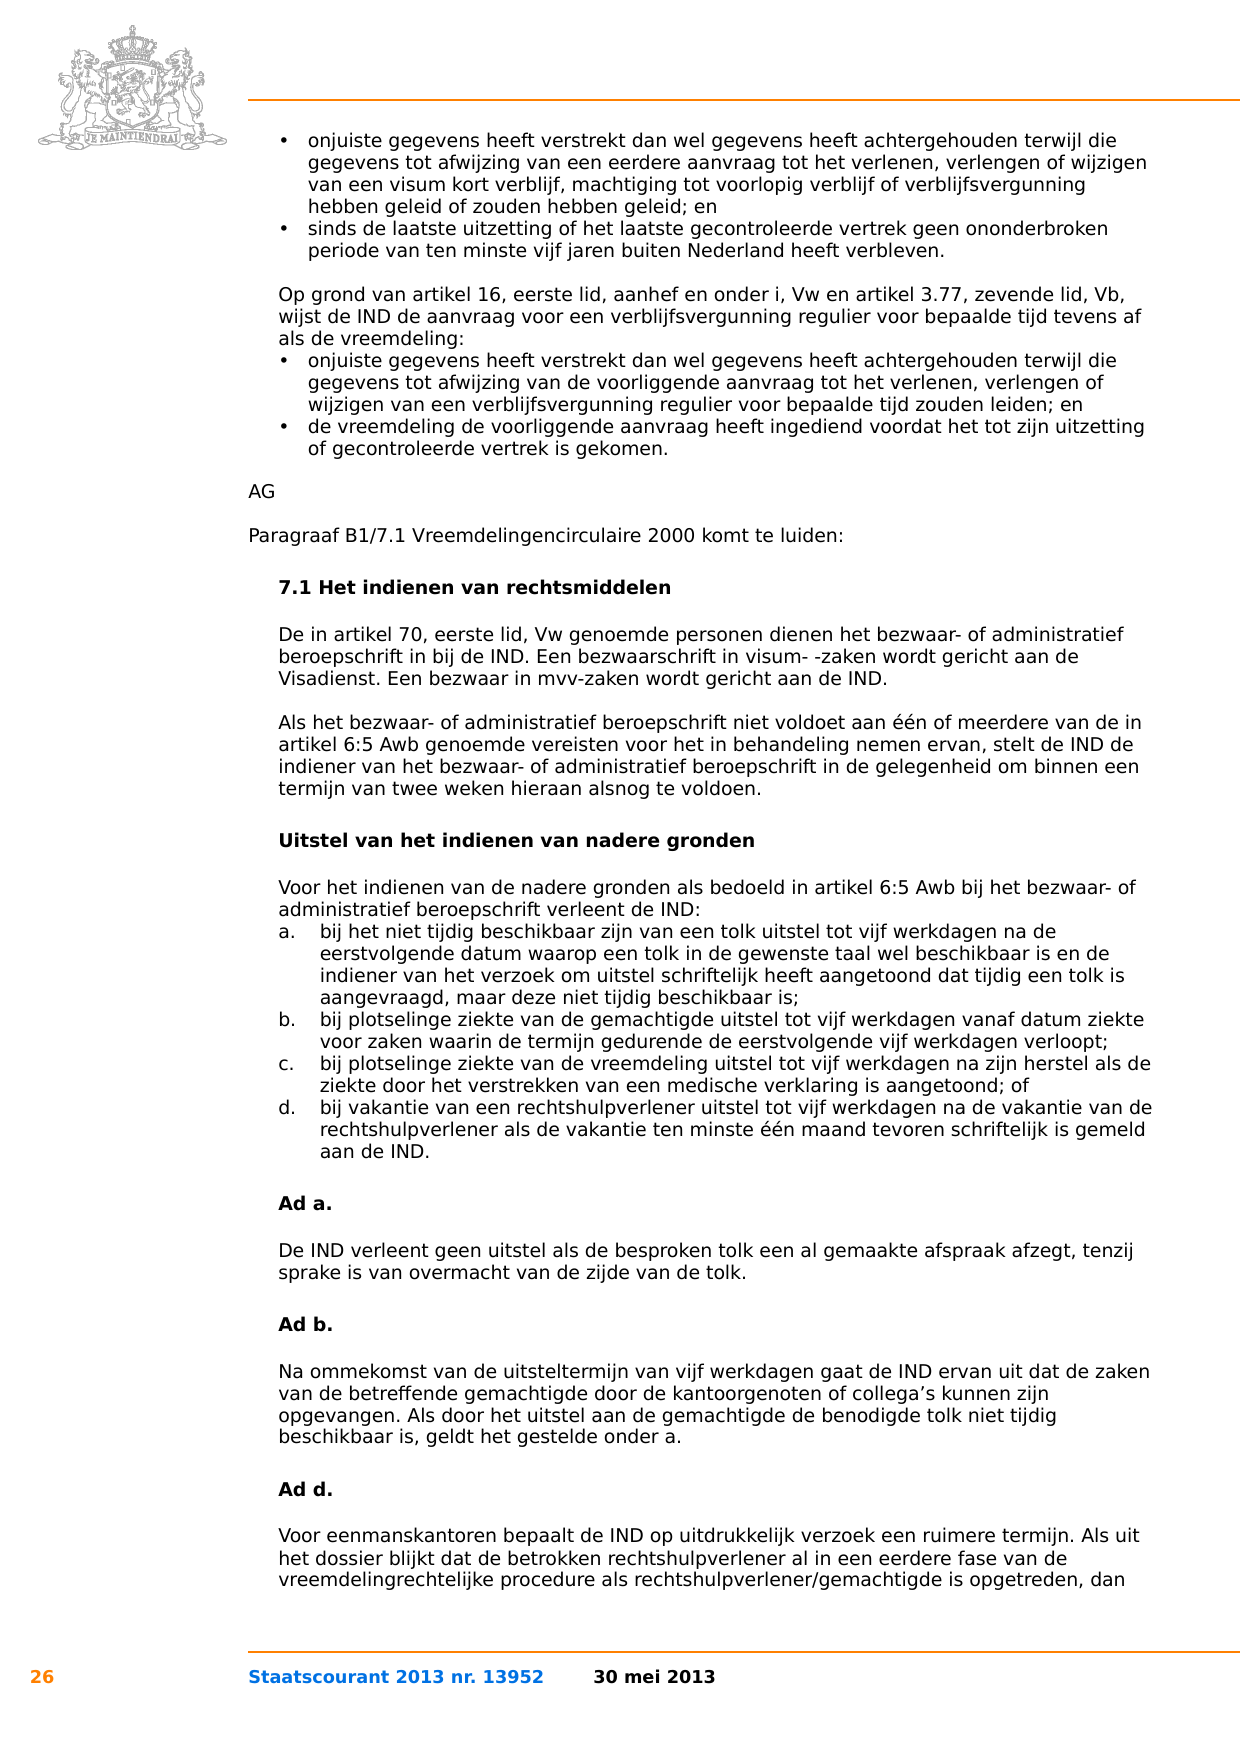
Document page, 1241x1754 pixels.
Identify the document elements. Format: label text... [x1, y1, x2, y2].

subtitle Ad d. [278, 1478, 1163, 1500]
text • de vreemdeling de voorliggende aanvraag heeft ingediend voordat het tot zijn uitzetting of gecontroleerde vertrek is gekomen. [278, 416, 1163, 459]
text Voor het indienen van de nadere gronden als bedoeld in artikel 6:5 Awb bij het bezwaar- of administratief beroepschrift verleent de IND: [278, 877, 1163, 921]
subtitle Ad b. [278, 1313, 1163, 1336]
text AG [248, 481, 1163, 503]
subtitle 7.1 Het indienen van rechtsmiddelen [278, 577, 1163, 599]
text c. bij plotselinge ziekte van de vreemdeling uitstel tot vijf werkdagen na zijn herstel als de ziekte door het verstrekken van een medische verklaring is aangetoond; of [278, 1053, 1163, 1097]
subtitle Ad a. [278, 1193, 1163, 1214]
text Als het bezwaar- of administratief beroepschrift niet voldoet aan één of meerdere van de in artikel 6:5 Awb genoemde vereisten voor het in behandeling nemen ervan, stelt de IND de indiener van het bezwaar- of administratief beroepschrift in de gelegenheid om binnen een termijn van twee weken hieraan alsnog te voldoen. [278, 712, 1163, 800]
picture [38, 25, 227, 150]
text Paragraaf B1/7.1 Vreemdelingencirculaire 2000 komt te luiden: [248, 525, 1163, 547]
text Op grond van artikel 16, eerste lid, aanhef en onder i, Vw en artikel 3.77, zevende lid, Vb, wijst de IND de aanvraag voor een verblijfsvergunning regulier voor bepaalde tijd tevens af als de vreemdeling: [278, 284, 1163, 349]
text • onjuiste gegevens heeft verstrekt dan wel gegevens heeft achtergehouden terwijl die gegevens tot afwijzing van de voorliggende aanvraag tot het verlenen, verlengen of wijzigen van een verblijfsvergunning regulier voor bepaalde tijd zouden leiden; en [278, 349, 1163, 416]
text Na ommekomst van de uitsteltermijn van vijf werkdagen gaat de IND ervan uit dat de zaken van de betreffende gemachtigde door de kantoorgenoten of collega’s kunnen zijn opgevangen. Als door het uitstel aan de gemachtigde de benodigde tolk niet tijdig beschikbaar is, geldt het gestelde onder a. [278, 1361, 1163, 1448]
text De in artikel 70, eerste lid, Vw genoemde personen dienen het bezwaar- of administratief beroepschrift in bij de IND. Een bezwaarschrift in visum- -zaken wordt gericht aan de Visadienst. Een bezwaar in mvv-zaken wordt gericht aan de IND. [278, 624, 1163, 690]
text d. bij vakantie van een rechtshulpverlener uitstel tot vijf werkdagen na de vakantie van de rechtshulpverlener als de vakantie ten minste één maand tevoren schriftelijk is gemeld aan de IND. [278, 1097, 1163, 1163]
text b. bij plotselinge ziekte van de gemachtigde uitstel tot vijf werkdagen vanaf datum ziekte voor zaken waarin de termijn gedurende de eerstvolgende vijf werkdagen verloopt; [278, 1009, 1163, 1053]
text Voor eenmanskantoren bepaalt de IND op uitdrukkelijk verzoek een ruimere termijn. Als uit het dossier blijkt dat de betrokken rechtshulpverlener al in een eerdere fase van de vreemdelingrechtelijke procedure als rechtshulpverlener/gemachtigde is opgetreden, dan [278, 1525, 1163, 1591]
text a. bij het niet tijdig beschikbaar zijn van een tolk uitstel tot vijf werkdagen na de eerstvolgende datum waarop een tolk in de gewenste taal wel beschikbaar is en de indiener van het verzoek om uitstel schriftelijk heeft aangetoond dat tijdig een tolk is aangevraagd, maar deze niet tijdig beschikbaar is; [278, 921, 1163, 1009]
text • sinds de laatste uitzetting of het laatste gecontroleerde vertrek geen ononderbroken periode van ten minste vijf jaren buiten Nederland heeft verbleven. [278, 218, 1163, 262]
subtitle Uitstel van het indienen van nadere gronden [278, 830, 1163, 852]
text De IND verleent geen uitstel als de besproken tolk een al gemaakte afspraak afzegt, tenzij sprake is van overmacht van de zijde van de tolk. [278, 1239, 1163, 1283]
text • onjuiste gegevens heeft verstrekt dan wel gegevens heeft achtergehouden terwijl die gegevens tot afwijzing van een eerdere aanvraag tot het verlenen, verlengen of wijzigen van een visum kort verblijf, machtiging tot voorlopig verblijf of verblijfsvergunning hebben geleid of zouden hebben geleid; en [278, 130, 1163, 218]
